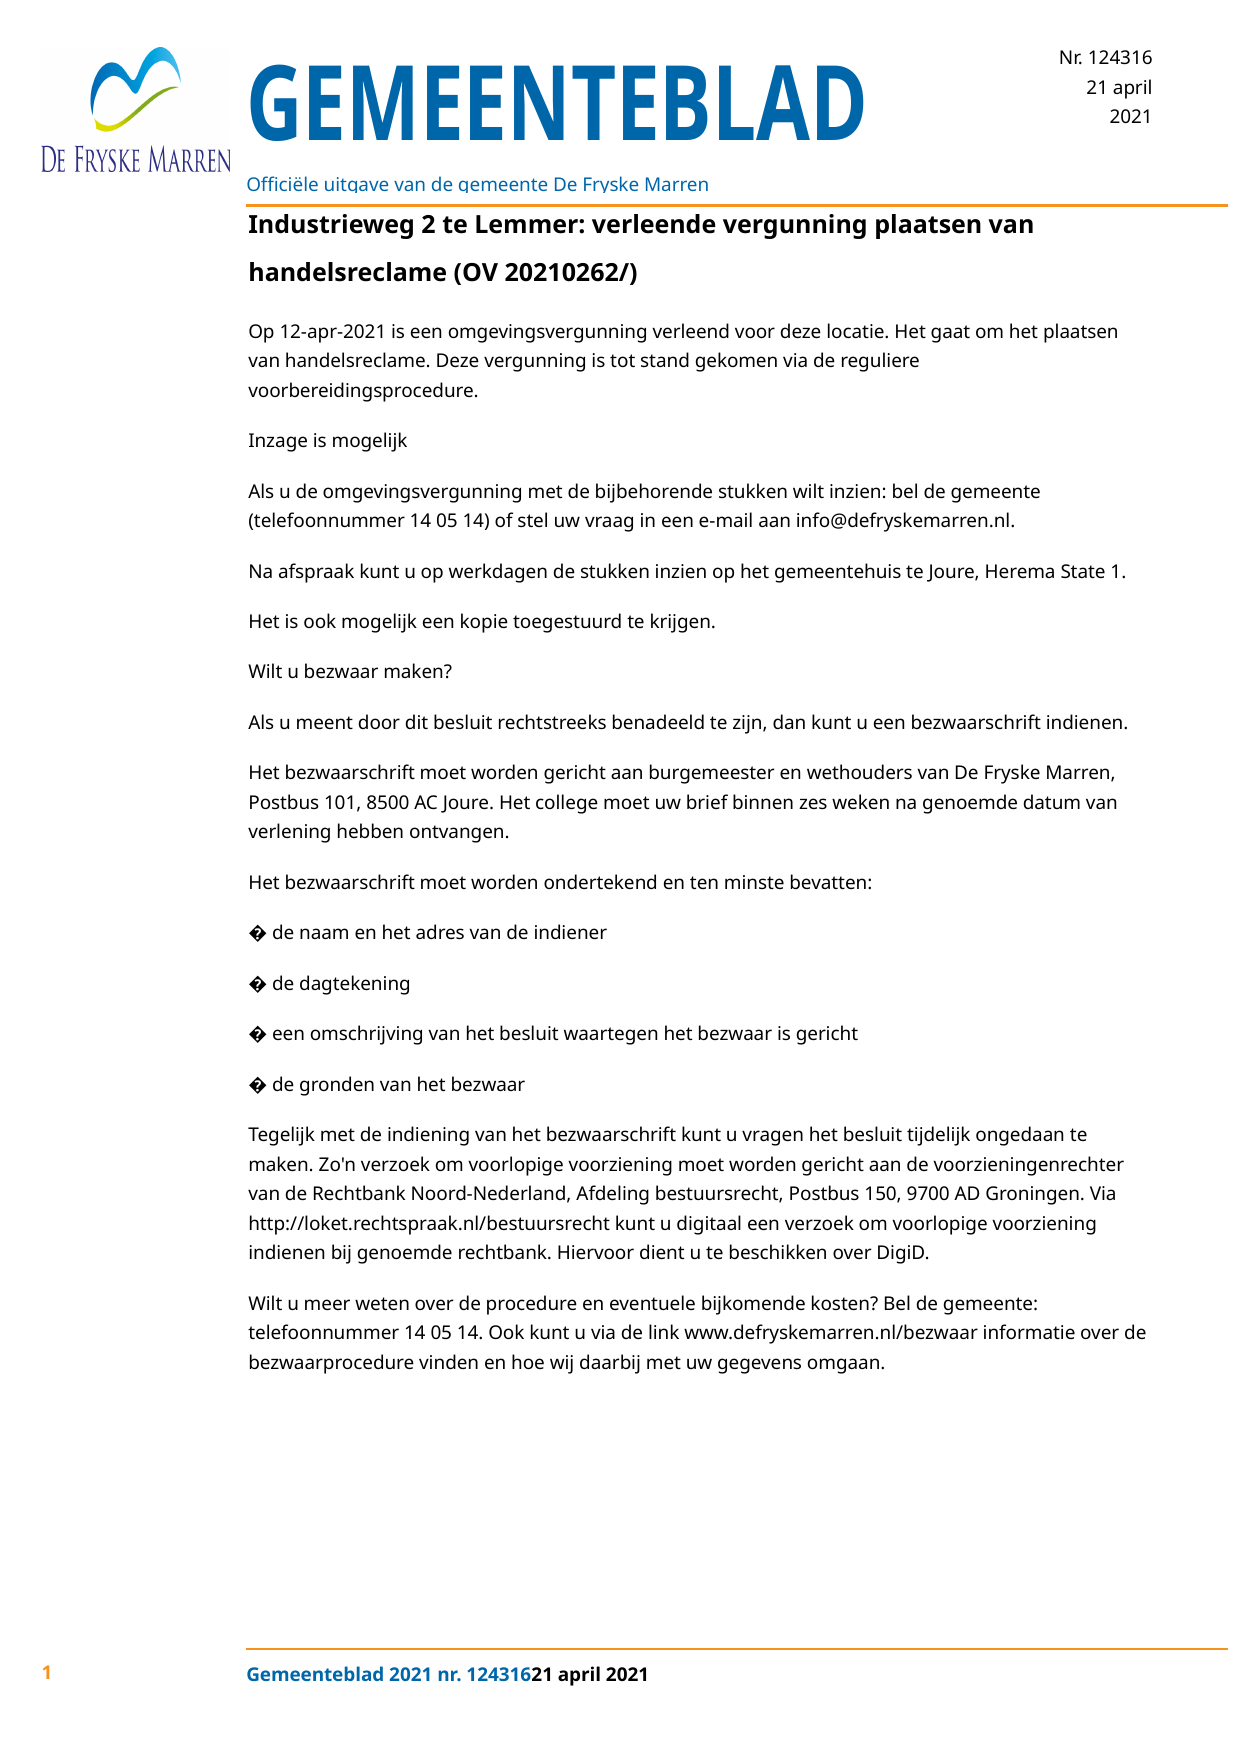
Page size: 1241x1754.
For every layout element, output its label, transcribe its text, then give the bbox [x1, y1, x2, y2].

text Tegelijk met de indiening van het bezwaarschrift kunt u vragen het besluit tijdelijk ongedaan te maken. Zo'n verzoek om voorlopige voorziening moet worden gericht aan de voorzieningenrechter van de Rechtbank Noord-Nederland, Afdeling bestuursrecht, Postbus 150, 9700 AD Groningen. Via http://loket.rechtspraak.nl/bestuursrecht kunt u digitaal een verzoek om voorlopige voorziening indienen bij genoemde rechtbank. Hiervoor dient u te beschikken over DigiD. [248, 1121, 1152, 1265]
text Op 12-apr-2021 is een omgevingsvergunning verleend voor deze locatie. Het gaat om het plaatsen van handelsreclame. Deze vergunning is tot stand gekomen via de reguliere voorbereidingsprocedure. [248, 318, 1152, 403]
text Wilt u bezwaar maken? [248, 659, 1152, 684]
text Het is ook mogelijk een kopie toegestuurd te krijgen. [248, 608, 1152, 634]
text Het bezwaarschrift moet worden ondertekend en ten minste bevatten: [248, 869, 1152, 895]
text � de naam en het adres van de indiener [248, 919, 1152, 945]
text � de gronden van het bezwaar [248, 1071, 1152, 1097]
text Als u meent door dit besluit rechtstreeks benadeeld te zijn, dan kunt u een bezwaarschrift indienen. [248, 709, 1152, 735]
text Wilt u meer weten over de procedure en eventuele bijkomende kosten? Bel de gemeente: telefoonnummer 14 05 14. Ook kunt u via de link www.defryskemarren.nl/bezwaar informatie over de bezwaarprocedure vinden en hoe wij daarbij met uw gegevens omgaan. [248, 1290, 1152, 1375]
text Inzage is mogelijk [248, 427, 1152, 453]
text Industrieweg 2 te Lemmer: verleende vergunning plaatsen van handelsreclame (OV 20210262/) [248, 207, 1152, 288]
picture [41, 47, 231, 172]
text Als u de omgevingsvergunning met de bijbehorende stukken wilt inzien: bel de gemeente (telefoonnummer 14 05 14) of stel uw vraag in een e-mail aan info@defryskemarren.nl. [248, 478, 1152, 533]
text � een omschrijving van het besluit waartegen het bezwaar is gericht [248, 1020, 1152, 1046]
text Het bezwaarschrift moet worden gericht aan burgemeester en wethouders van De Fryske Marren, Postbus 101, 8500 AC Joure. Het college moet uw brief binnen zes weken na genoemde datum van verlening hebben ontvangen. [248, 759, 1152, 844]
text � de dagtekening [248, 970, 1152, 996]
text Na afspraak kunt u op werkdagen de stukken inzien op het gemeentehuis te Joure, Herema State 1. [248, 558, 1152, 584]
